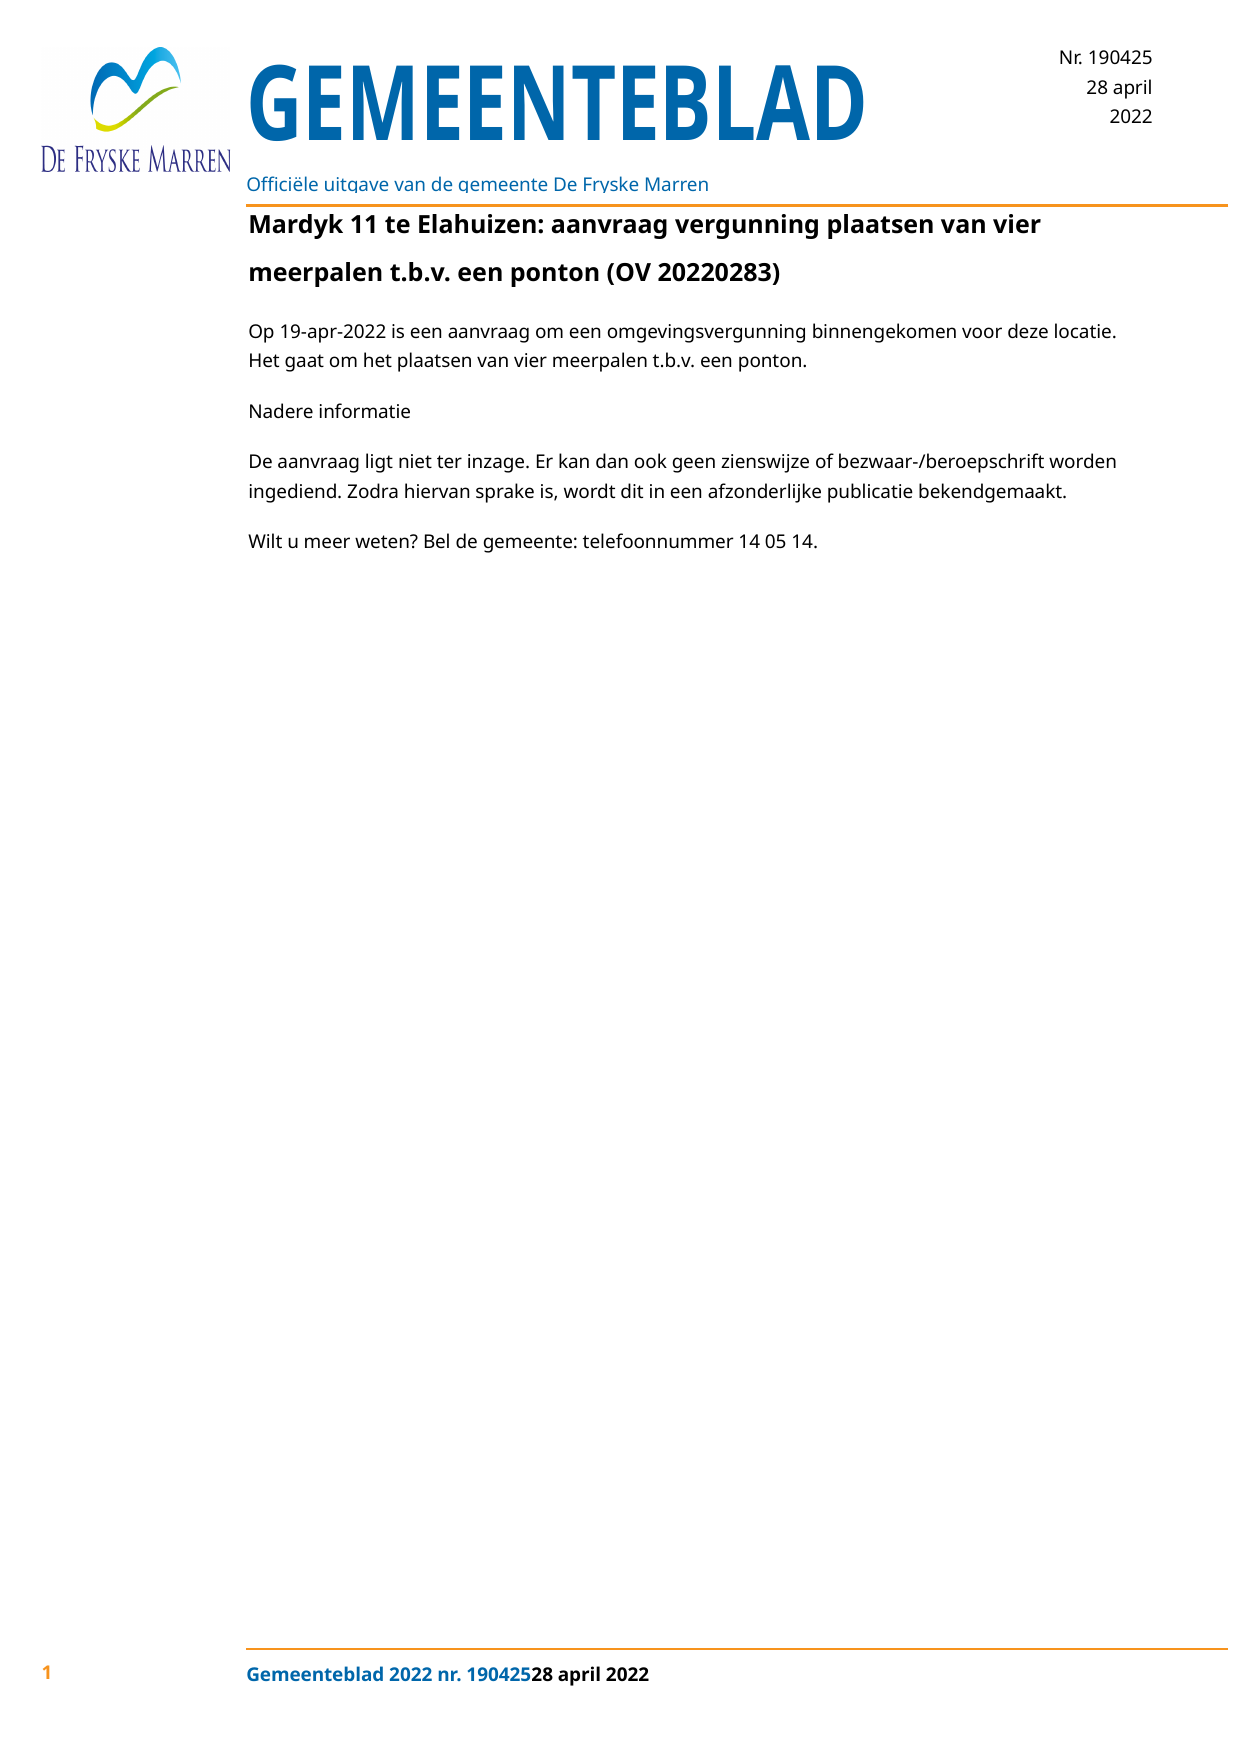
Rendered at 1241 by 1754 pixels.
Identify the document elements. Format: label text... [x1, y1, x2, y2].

text De aanvraag ligt niet ter inzage. Er kan dan ook geen zienswijze of bezwaar-/beroepschrift worden ingediend. Zodra hiervan sprake is, wordt dit in een afzonderlijke publicatie bekendgemaakt. [248, 448, 1152, 504]
text Op 19-apr-2022 is een aanvraag om een omgevingsvergunning binnengekomen voor deze locatie. Het gaat om het plaatsen van vier meerpalen t.b.v. een ponton. [248, 318, 1152, 373]
text Wilt u meer weten? Bel de gemeente: telefoonnummer 14 05 14. [248, 528, 1152, 554]
text Nadere informatie [248, 398, 1152, 424]
picture [41, 47, 231, 172]
text Mardyk 11 te Elahuizen: aanvraag vergunning plaatsen van vier meerpalen t.b.v. een ponton (OV 20220283) [248, 207, 1152, 288]
